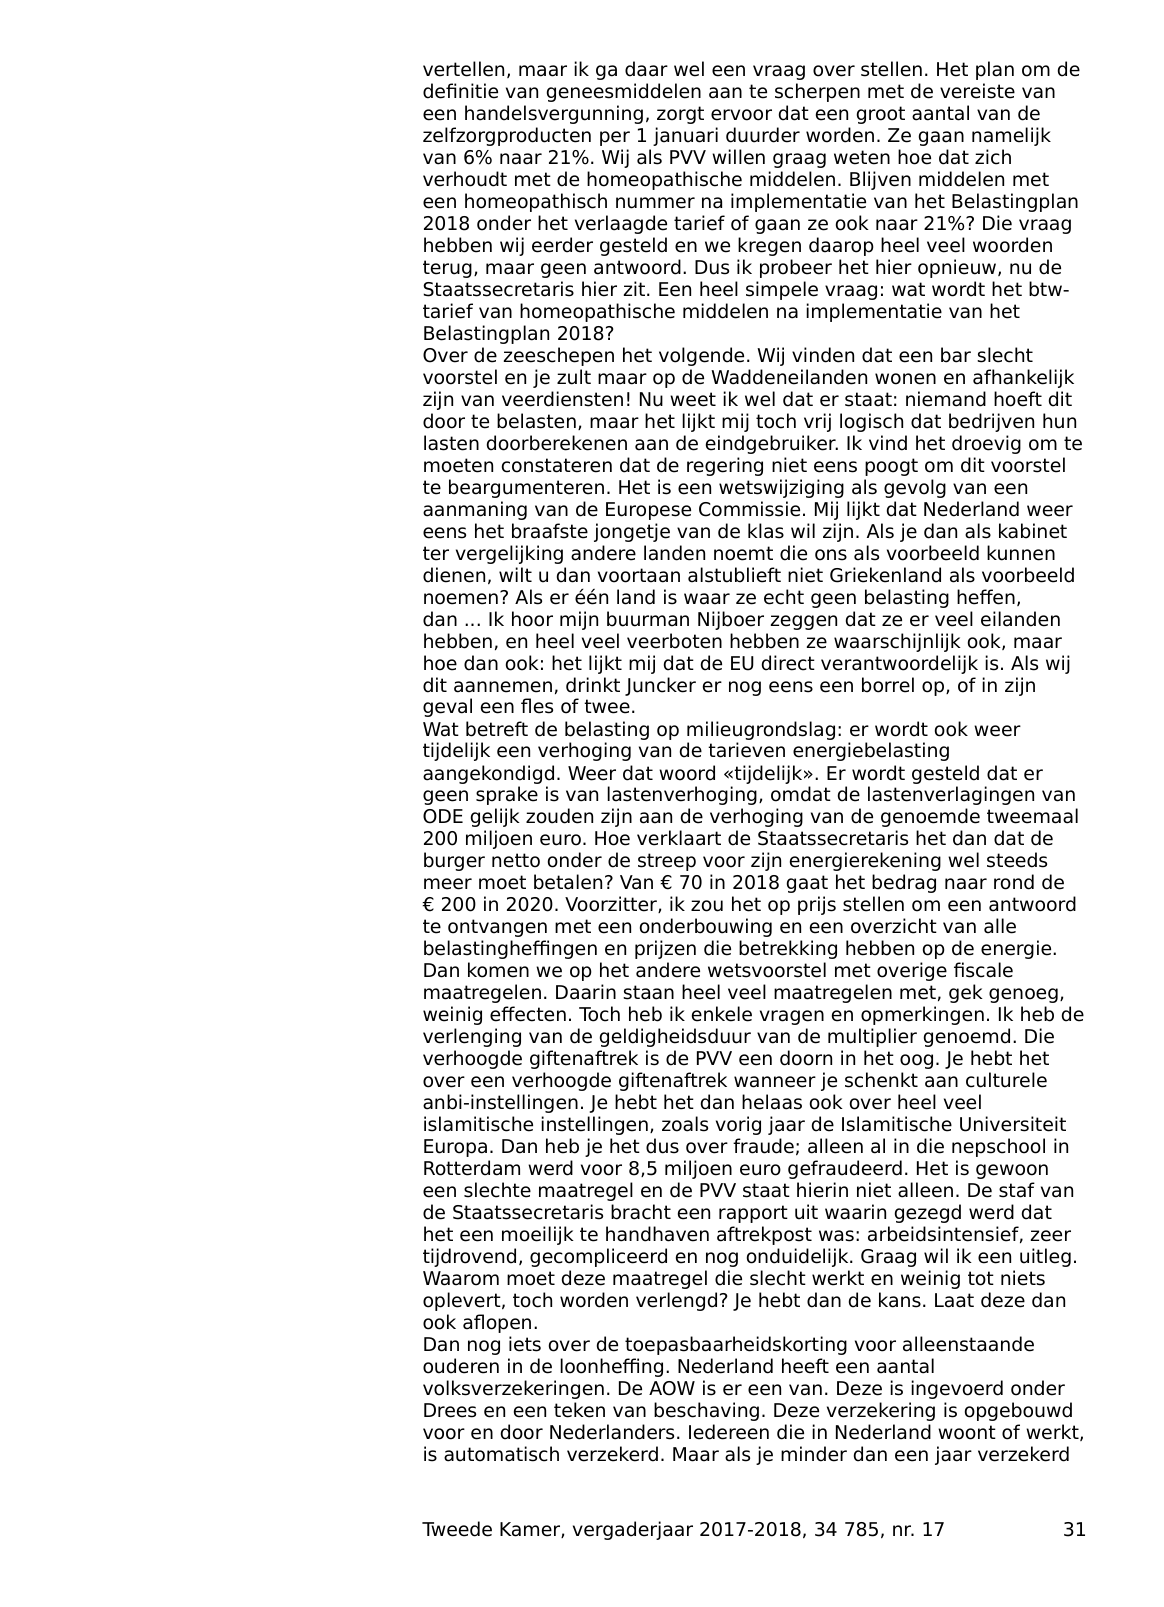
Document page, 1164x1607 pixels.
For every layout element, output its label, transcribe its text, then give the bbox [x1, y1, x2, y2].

text vertellen, maar ik ga daar wel een vraag over stellen. Het plan om de definitie van geneesmiddelen aan te scherpen met de vereiste van een handelsvergunning, zorgt ervoor dat een groot aantal van de zelfzorgproducten per 1 januari duurder worden. Ze gaan namelijk van 6% naar 21%. Wij als PVV willen graag weten hoe dat zich verhoudt met de homeopathische middelen. Blijven middelen met een homeopathisch nummer na implementatie van het Belastingplan 2018 onder het verlaagde tarief of gaan ze ook naar 21%? Die vraag hebben wij eerder gesteld en we kregen daarop heel veel woorden terug, maar geen antwoord. Dus ik probeer het hier opnieuw, nu de Staatssecretaris hier zit. Een heel simpele vraag: wat wordt het btw-tarief van homeopathische middelen na implementatie van het Belastingplan 2018? [422, 59, 1087, 345]
text Dan nog iets over de toepasbaarheidskorting voor alleenstaande ouderen in de loonheffing. Nederland heeft een aantal volksverzekeringen. De AOW is er een van. Deze is ingevoerd onder Drees en een teken van beschaving. Deze verzekering is opgebouwd voor en door Nederlanders. Iedereen die in Nederland woont of werkt, is automatisch verzekerd. Maar als je minder dan een jaar verzekerd [422, 1334, 1087, 1466]
text Wat betreft de belasting op milieugrondslag: er wordt ook weer tijdelijk een verhoging van de tarieven energiebelasting aangekondigd. Weer dat woord «tijdelijk». Er wordt gesteld dat er geen sprake is van lastenverhoging, omdat de lastenverlagingen van ODE gelijk zouden zijn aan de verhoging van de genoemde tweemaal 200 miljoen euro. Hoe verklaart de Staatssecretaris het dan dat de burger netto onder de streep voor zijn energierekening wel steeds meer moet betalen? Van € 70 in 2018 gaat het bedrag naar rond de € 200 in 2020. Voorzitter, ik zou het op prijs stellen om een antwoord te ontvangen met een onderbouwing en een overzicht van alle belastingheffingen en prijzen die betrekking hebben op de energie. [422, 718, 1087, 960]
text Over de zeeschepen het volgende. Wij vinden dat een bar slecht voorstel en je zult maar op de Waddeneilanden wonen en afhankelijk zijn van veerdiensten! Nu weet ik wel dat er staat: niemand hoeft dit door te belasten, maar het lijkt mij toch vrij logisch dat bedrijven hun lasten doorberekenen aan de eindgebruiker. Ik vind het droevig om te moeten constateren dat de regering niet eens poogt om dit voorstel te beargumenteren. Het is een wetswijziging als gevolg van een aanmaning van de Europese Commissie. Mij lijkt dat Nederland weer eens het braafste jongetje van de klas wil zijn. Als je dan als kabinet ter vergelijking andere landen noemt die ons als voorbeeld kunnen dienen, wilt u dan voortaan alstublieft niet Griekenland als voorbeeld noemen? Als er één land is waar ze echt geen belasting heffen, dan ... Ik hoor mijn buurman Nijboer zeggen dat ze er veel eilanden hebben, en heel veel veerboten hebben ze waarschijnlijk ook, maar hoe dan ook: het lijkt mij dat de EU direct verantwoordelijk is. Als wij dit aannemen, drinkt Juncker er nog eens een borrel op, of in zijn geval een fles of twee. [422, 345, 1087, 718]
text Dan komen we op het andere wetsvoorstel met overige fiscale maatregelen. Daarin staan heel veel maatregelen met, gek genoeg, weinig effecten. Toch heb ik enkele vragen en opmerkingen. Ik heb de verlenging van de geldigheidsduur van de multiplier genoemd. Die verhoogde giftenaftrek is de PVV een doorn in het oog. Je hebt het over een verhoogde giftenaftrek wanneer je schenkt aan culturele anbi-instellingen. Je hebt het dan helaas ook over heel veel islamitische instellingen, zoals vorig jaar de Islamitische Universiteit Europa. Dan heb je het dus over fraude; alleen al in die nepschool in Rotterdam werd voor 8,5 miljoen euro gefraudeerd. Het is gewoon een slechte maatregel en de PVV staat hierin niet alleen. De staf van de Staatssecretaris bracht een rapport uit waarin gezegd werd dat het een moeilijk te handhaven aftrekpost was: arbeidsintensief, zeer tijdrovend, gecompliceerd en nog onduidelijk. Graag wil ik een uitleg. Waarom moet deze maatregel die slecht werkt en weinig tot niets oplevert, toch worden verlengd? Je hebt dan de kans. Laat deze dan ook aflopen. [422, 960, 1087, 1334]
